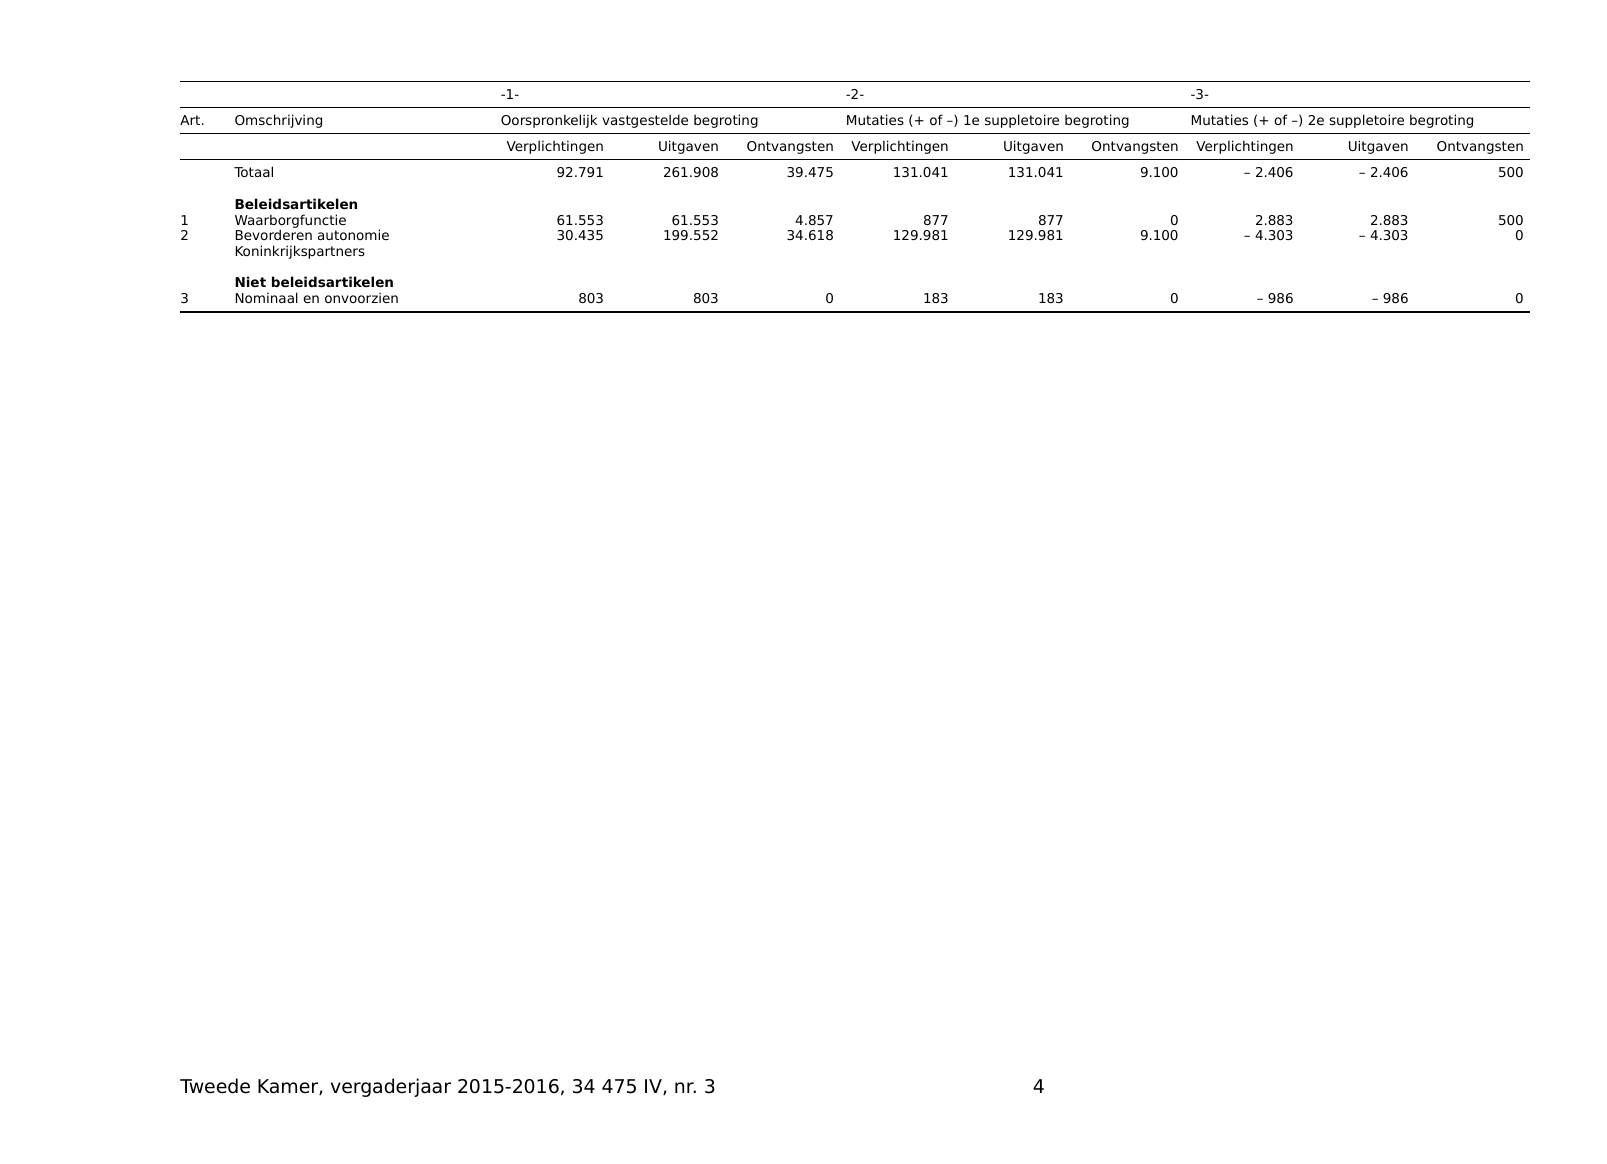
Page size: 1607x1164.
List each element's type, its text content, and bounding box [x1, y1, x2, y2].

table_cell 803 [495, 291, 610, 311]
table_cell – 4.303 [1184, 228, 1299, 259]
table_cell [1184, 275, 1299, 291]
table_cell 0 [1414, 228, 1529, 259]
table_cell 183 [955, 291, 1069, 311]
table_cell [180, 160, 228, 181]
table_cell Ontvangsten [1070, 134, 1184, 159]
table_cell 92.791 [495, 160, 610, 181]
table_cell [1070, 181, 1184, 197]
table_cell [1299, 197, 1414, 212]
table_cell Verplichtingen [495, 134, 610, 159]
table_cell Niet beleidsartikelen [229, 275, 495, 291]
table_cell 0 [1070, 291, 1184, 311]
table_cell 0 [1414, 291, 1529, 311]
table_cell [1299, 275, 1414, 291]
table_cell Totaal [229, 160, 495, 181]
table_cell [955, 197, 1069, 212]
table_cell [229, 134, 495, 159]
table_cell 0 [1070, 212, 1184, 228]
table_cell 129.981 [955, 228, 1069, 259]
table_cell 0 [725, 291, 839, 311]
table_cell Ontvangsten [1414, 134, 1529, 159]
table_cell [180, 197, 228, 212]
table_cell Mutaties (+ of –) 1e suppletoire begroting [840, 108, 1184, 133]
table_cell 183 [840, 291, 954, 311]
table_cell [229, 181, 495, 197]
table_cell [1414, 275, 1529, 291]
table_cell Verplichtingen [1184, 134, 1299, 159]
table_cell [180, 275, 228, 291]
table_cell 131.041 [840, 160, 954, 181]
table_cell [1414, 197, 1529, 212]
table_cell – 4.303 [1299, 228, 1414, 259]
table_cell 9.100 [1070, 160, 1184, 181]
table_cell 61.553 [610, 212, 724, 228]
table_cell [725, 275, 839, 291]
table_cell [725, 181, 839, 197]
table_cell [495, 260, 610, 275]
table_header -1- [495, 82, 839, 107]
table_cell Uitgaven [610, 134, 724, 159]
table_cell [180, 260, 228, 275]
table_cell [1299, 260, 1414, 275]
table_cell [610, 197, 724, 212]
table_cell 131.041 [955, 160, 1069, 181]
table_cell [229, 260, 495, 275]
table_cell – 986 [1184, 291, 1299, 311]
table_cell [180, 134, 228, 159]
table_cell 261.908 [610, 160, 724, 181]
table_cell [610, 275, 724, 291]
table_cell 2 [180, 228, 228, 259]
table_header -2- [840, 82, 1184, 107]
table_cell [1184, 197, 1299, 212]
table_cell [955, 275, 1069, 291]
table_cell [1070, 197, 1184, 212]
table_cell [1184, 260, 1299, 275]
table_cell 199.552 [610, 228, 724, 259]
table_header -3- [1184, 82, 1529, 107]
table_cell [1070, 275, 1184, 291]
table_cell 39.475 [725, 160, 839, 181]
table_cell 4.857 [725, 212, 839, 228]
table_cell 1 [180, 212, 228, 228]
table_cell [840, 260, 954, 275]
table_cell [725, 260, 839, 275]
table_cell Uitgaven [1299, 134, 1414, 159]
table_cell – 986 [1299, 291, 1414, 311]
table_cell 877 [955, 212, 1069, 228]
table_cell – 2.406 [1184, 160, 1299, 181]
table_cell 2.883 [1299, 212, 1414, 228]
table_header [229, 82, 495, 107]
table_cell [495, 197, 610, 212]
table_cell [1299, 181, 1414, 197]
table_cell [955, 181, 1069, 197]
table_cell 61.553 [495, 212, 610, 228]
table_cell Bevorderen autonomie Koninkrijkspartners [229, 228, 495, 259]
table_cell 877 [840, 212, 954, 228]
table_cell Uitgaven [955, 134, 1069, 159]
table_cell 2.883 [1184, 212, 1299, 228]
table_cell [955, 260, 1069, 275]
table_cell [840, 275, 954, 291]
table_cell [610, 181, 724, 197]
table_cell [610, 260, 724, 275]
table_cell 30.435 [495, 228, 610, 259]
table_cell Mutaties (+ of –) 2e suppletoire begroting [1184, 108, 1529, 133]
table_cell [495, 181, 610, 197]
table_cell 500 [1414, 212, 1529, 228]
table_cell [1070, 260, 1184, 275]
table_cell [840, 181, 954, 197]
table_cell 9.100 [1070, 228, 1184, 259]
table_cell Omschrijving [229, 108, 495, 133]
table_cell [1414, 181, 1529, 197]
table_cell Ontvangsten [725, 134, 839, 159]
table_cell 803 [610, 291, 724, 311]
table_cell – 2.406 [1299, 160, 1414, 181]
table_header [180, 82, 228, 107]
table_cell [725, 197, 839, 212]
table_cell Waarborgfunctie [229, 212, 495, 228]
table_cell [1184, 181, 1299, 197]
table_cell 500 [1414, 160, 1529, 181]
table_cell [1414, 260, 1529, 275]
table_cell 34.618 [725, 228, 839, 259]
table_cell Art. [180, 108, 228, 133]
table_cell Oorspronkelijk vastgestelde begroting [495, 108, 839, 133]
table_cell Nominaal en onvoorzien [229, 291, 495, 311]
table_cell 3 [180, 291, 228, 311]
table_cell 129.981 [840, 228, 954, 259]
table_cell Verplichtingen [840, 134, 954, 159]
table_cell [180, 181, 228, 197]
table_cell Beleidsartikelen [229, 197, 495, 212]
table_cell [840, 197, 954, 212]
table_cell [495, 275, 610, 291]
